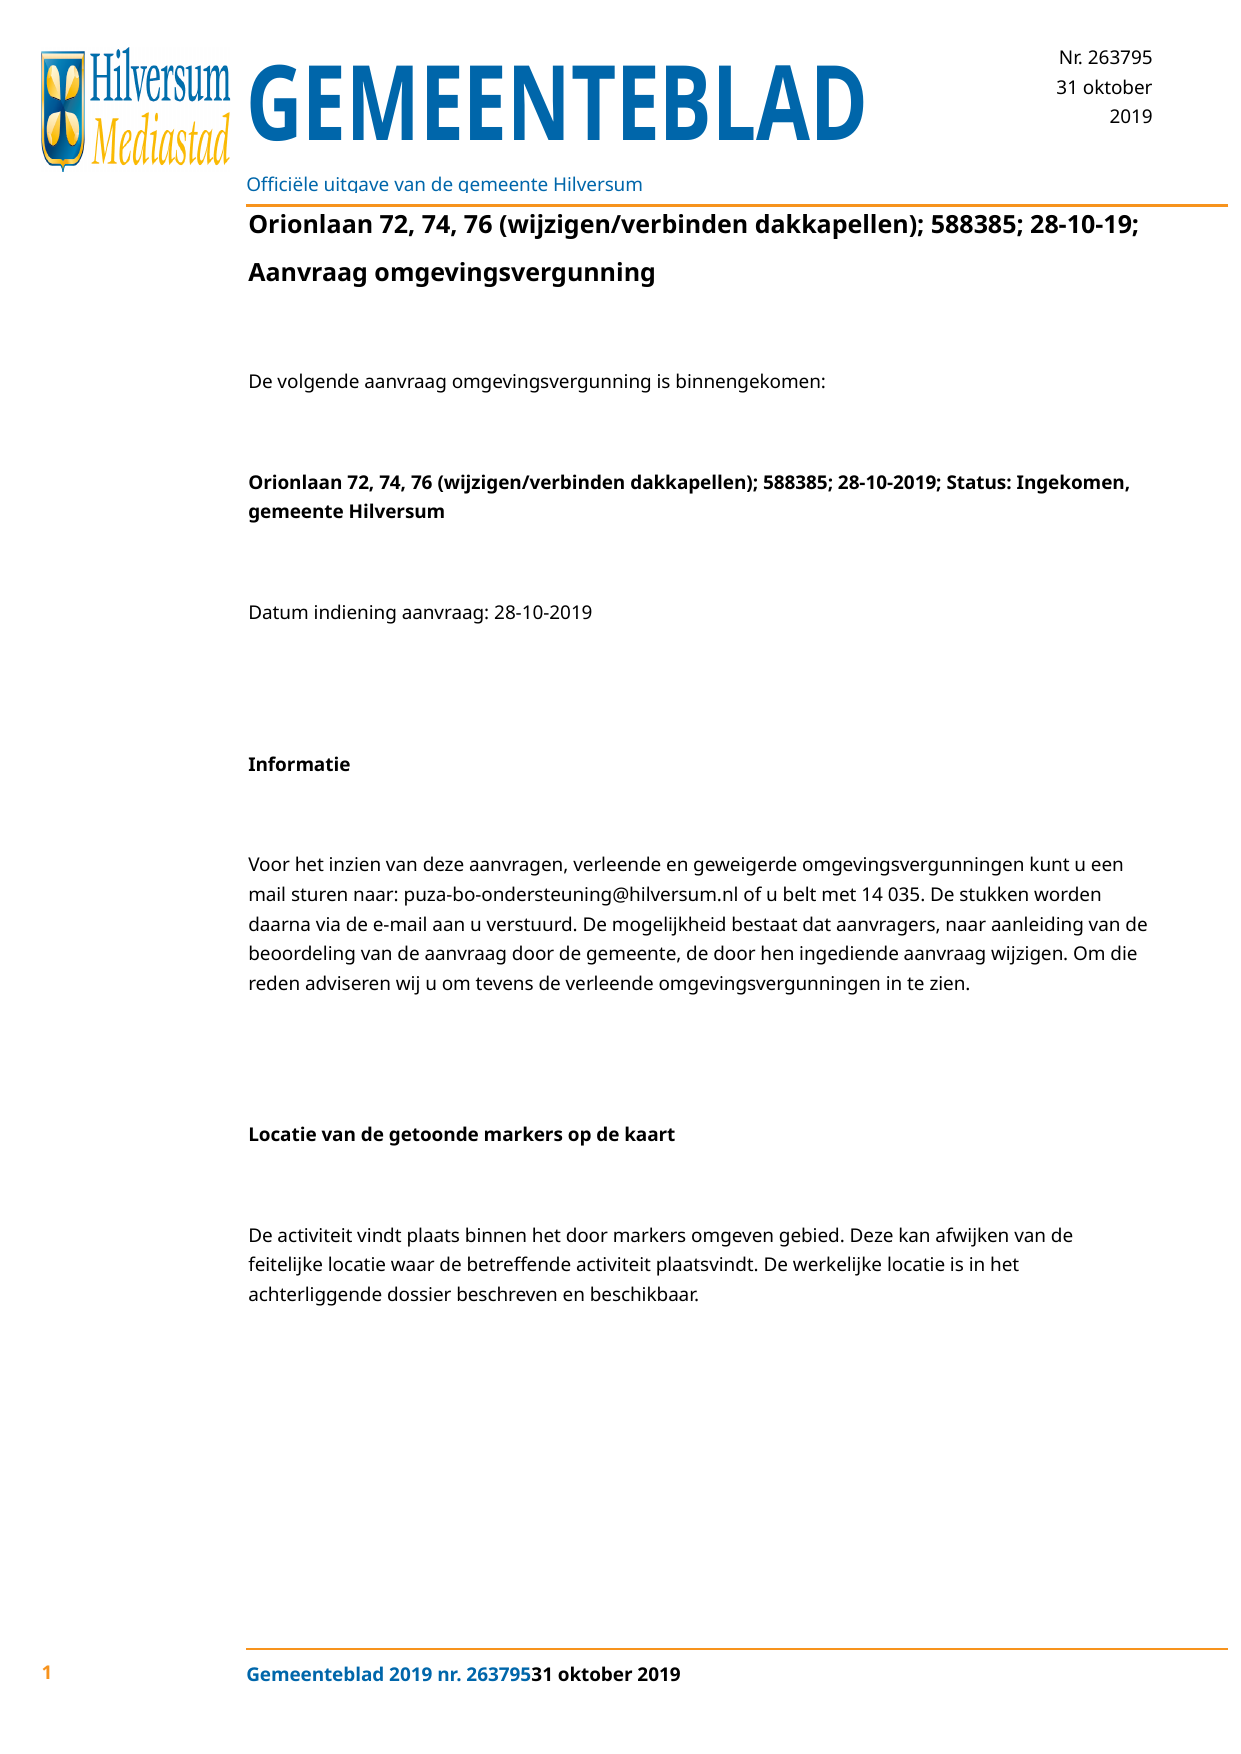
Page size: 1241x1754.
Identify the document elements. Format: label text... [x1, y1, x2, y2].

text Locatie van de getoonde markers op de kaart [248, 1121, 1152, 1147]
text Informatie [248, 751, 1152, 777]
text Voor het inzien van deze aanvragen, verleende en geweigerde omgevingsvergunningen kunt u een mail sturen naar: puza-bo-ondersteuning@hilversum.nl of u belt met 14 035. De stukken worden daarna via de e-mail aan u verstuurd. De mogelijkheid bestaat dat aanvragers, naar aanleiding van de beoordeling van de aanvraag door de gemeente, de door hen ingediende aanvraag wijzigen. Om die reden adviseren wij u om tevens de verleende omgevingsvergunningen in te zien. [248, 852, 1152, 996]
picture [41, 47, 231, 172]
text De activiteit vindt plaats binnen het door markers omgeven gebied. Deze kan afwijken van de feitelijke locatie waar de betreffende activiteit plaatsvindt. De werkelijke locatie is in het achterliggende dossier beschreven en beschikbaar. [248, 1222, 1152, 1307]
text Datum indiening aanvraag: 28-10-2019 [248, 599, 1152, 625]
text Orionlaan 72, 74, 76 (wijzigen/verbinden dakkapellen); 588385; 28-10-19; Aanvraag omgevingsvergunning [248, 207, 1152, 288]
text Orionlaan 72, 74, 76 (wijzigen/verbinden dakkapellen); 588385; 28-10-2019; Status: Ingekomen, gemeente Hilversum [248, 469, 1152, 524]
text De volgende aanvraag omgevingsvergunning is binnengekomen: [248, 368, 1152, 394]
